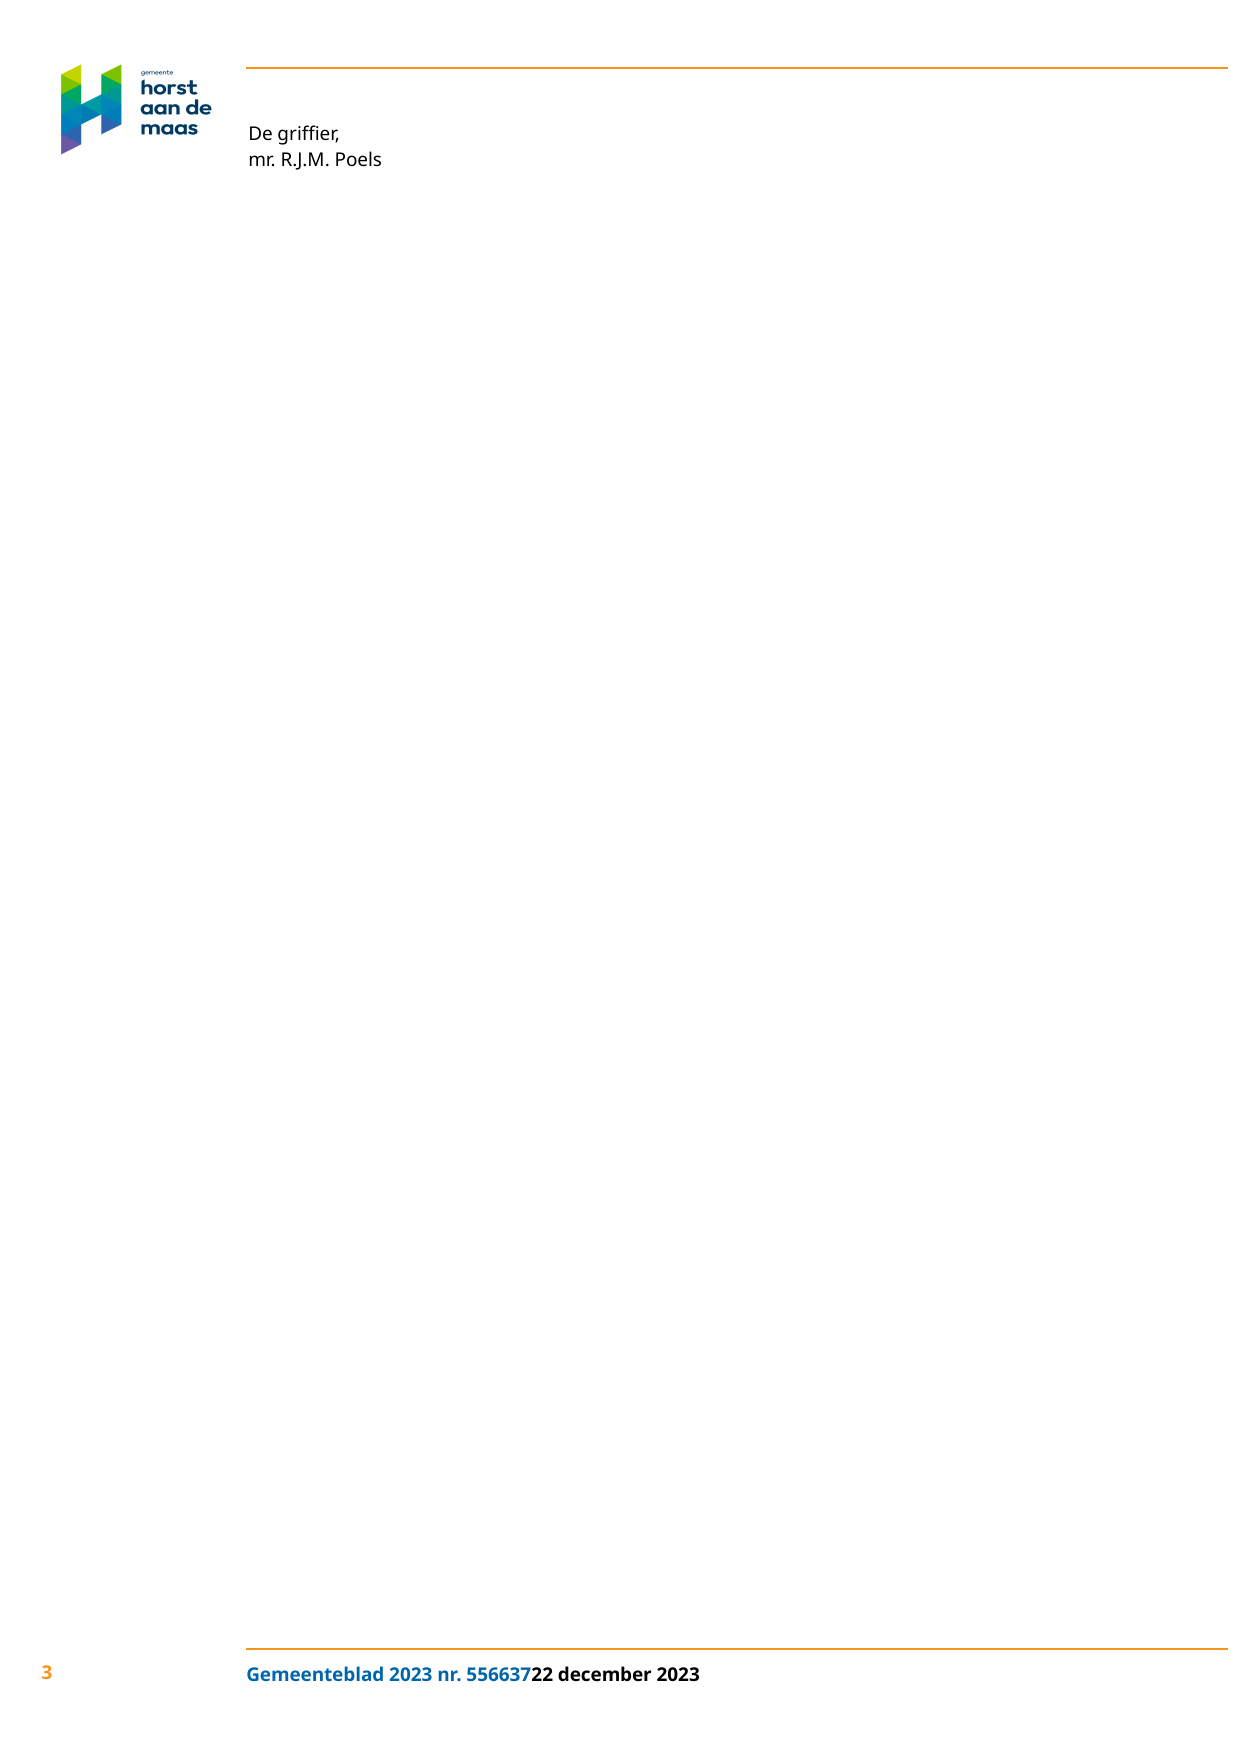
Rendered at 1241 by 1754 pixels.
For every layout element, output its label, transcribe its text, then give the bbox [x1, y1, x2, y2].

picture [41, 47, 231, 172]
text De griffier, [248, 121, 1152, 146]
text mr. R.J.M. Poels [248, 146, 1152, 172]
